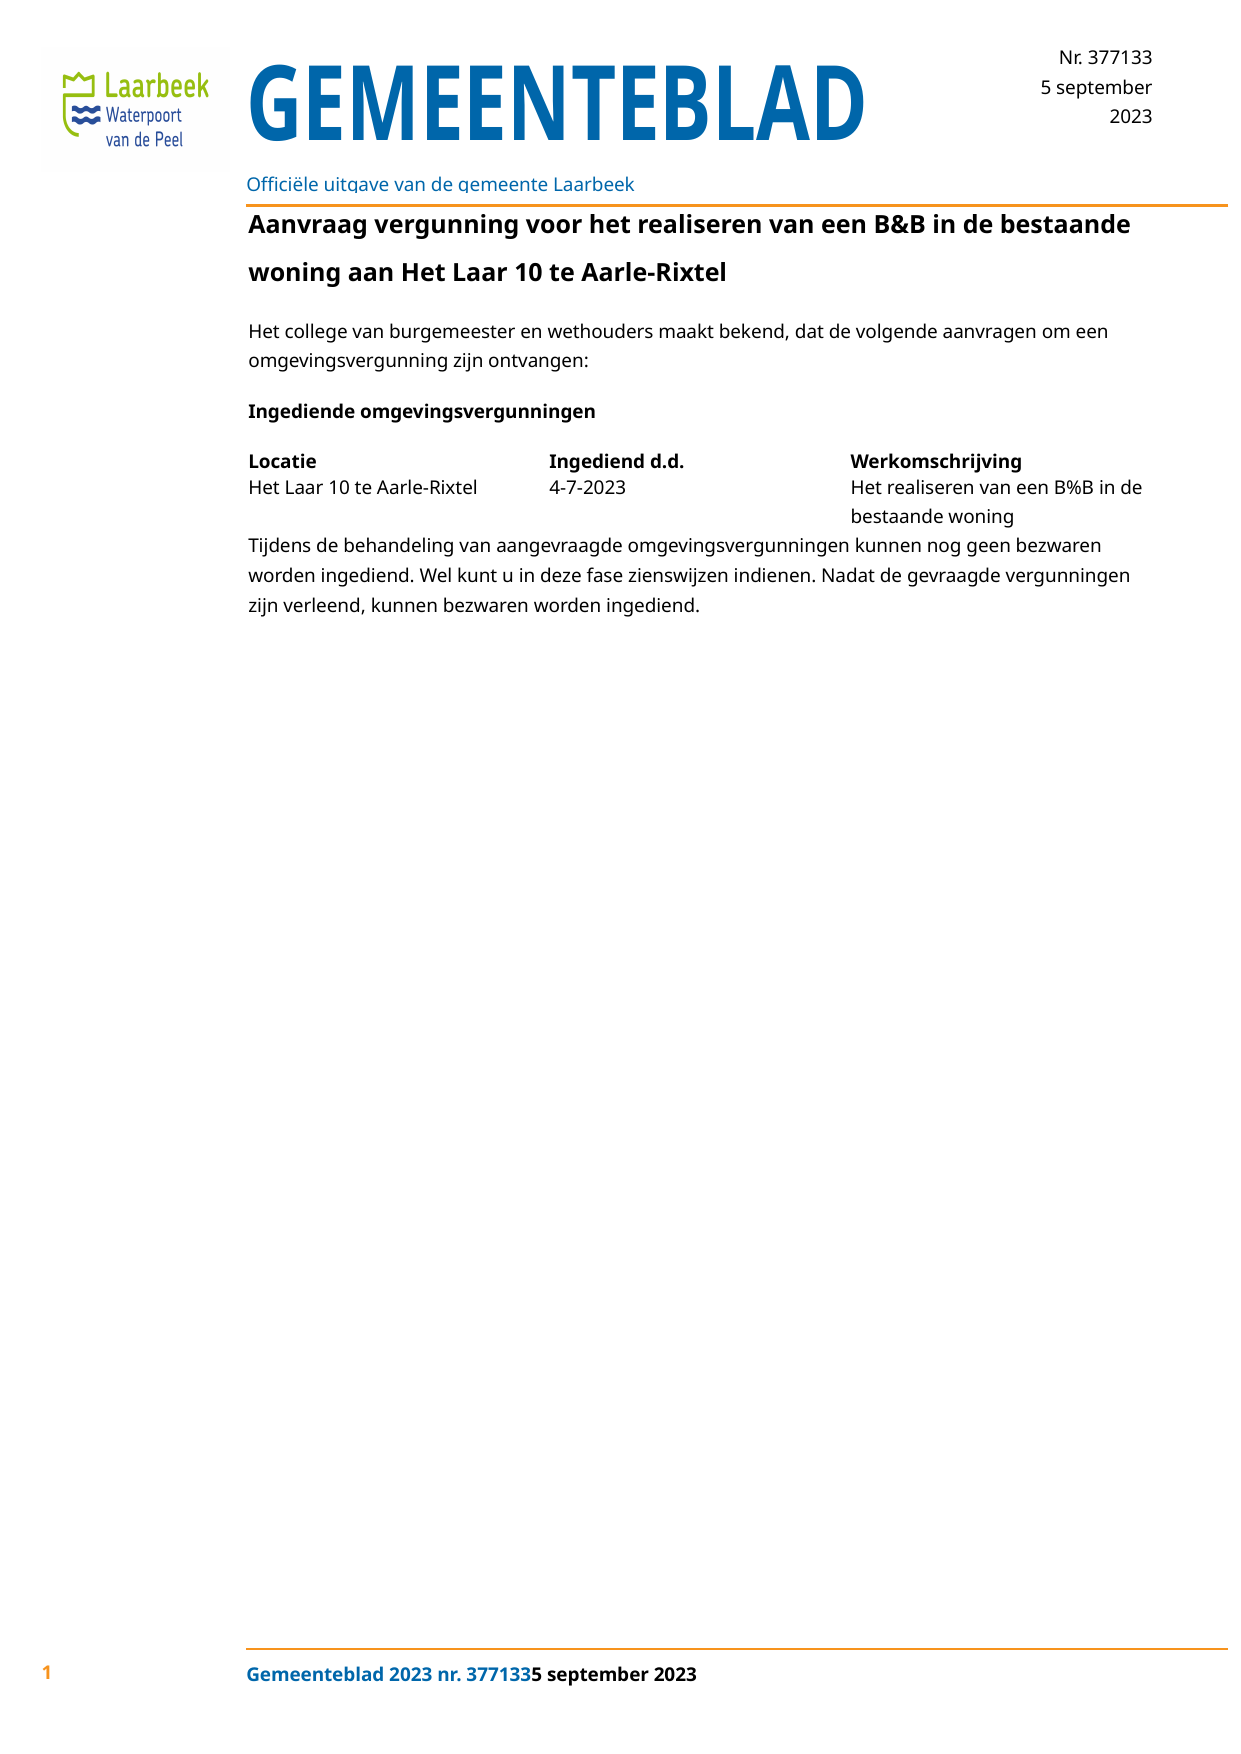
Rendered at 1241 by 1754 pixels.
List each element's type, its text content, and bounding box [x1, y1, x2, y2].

table_header Locatie [248, 449, 549, 474]
table_cell Het Laar 10 te Aarle-Rixtel [248, 474, 549, 529]
text Aanvraag vergunning voor het realiseren van een B&B in de bestaande woning aan Het Laar 10 te Aarle-Rixtel [248, 207, 1152, 288]
table_header Werkomschrijving [850, 449, 1152, 474]
picture [41, 47, 231, 172]
table_header Ingediend d.d. [549, 449, 850, 474]
text Het college van burgemeester en wethouders maakt bekend, dat de volgende aanvragen om een omgevingsvergunning zijn ontvangen: [248, 318, 1152, 373]
text Ingediende omgevingsvergunningen [248, 398, 1152, 424]
table_cell Het realiseren van een B%B in de bestaande woning [850, 474, 1152, 529]
table_cell 4-7-2023 [549, 474, 850, 529]
text Tijdens de behandeling van aangevraagde omgevingsvergunningen kunnen nog geen bezwaren worden ingediend. Wel kunt u in deze fase zienswijzen indienen. Nadat de gevraagde vergunningen zijn verleend, kunnen bezwaren worden ingediend. [248, 533, 1152, 618]
